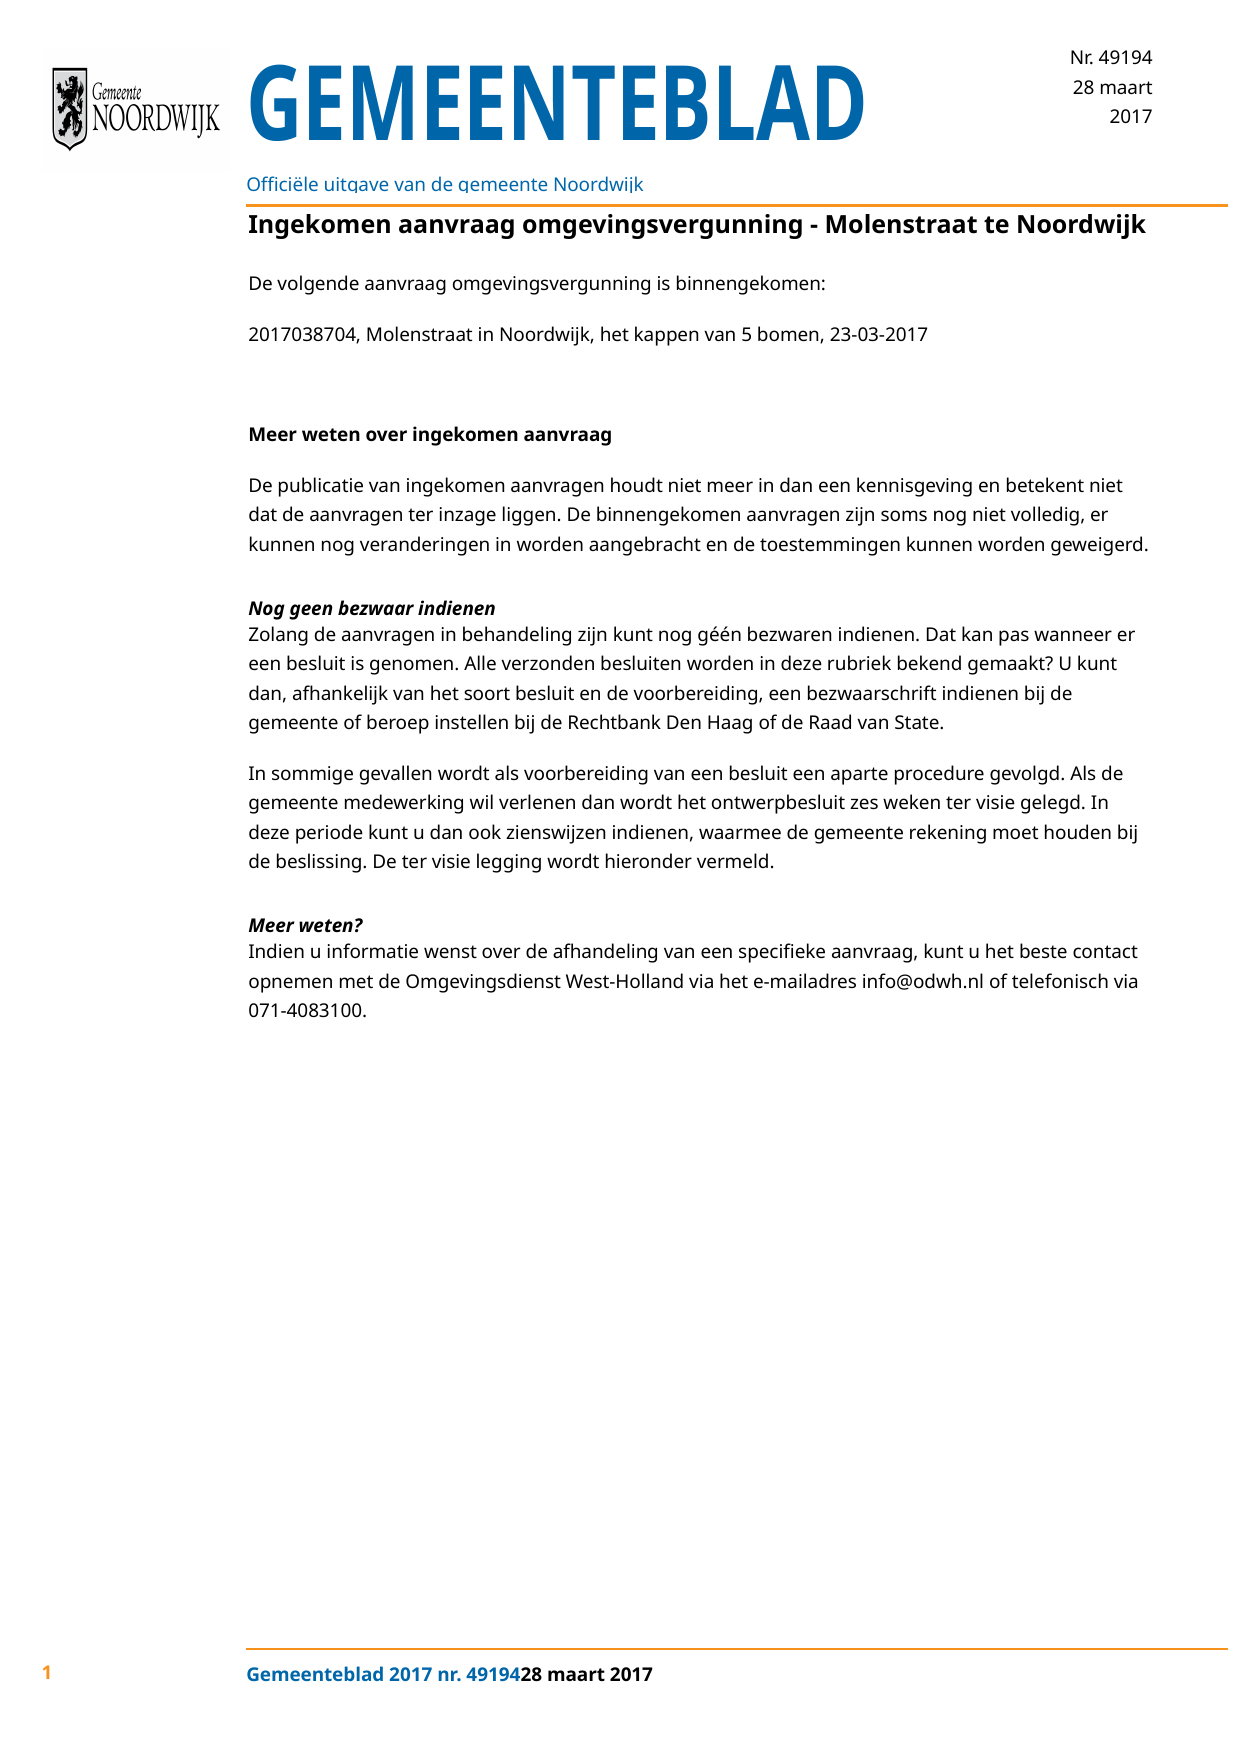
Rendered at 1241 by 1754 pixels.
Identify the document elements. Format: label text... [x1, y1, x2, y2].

text Ingekomen aanvraag omgevingsvergunning - Molenstraat te Noordwijk [248, 207, 1152, 241]
text De volgende aanvraag omgevingsvergunning is binnengekomen: [248, 270, 1152, 296]
text 2017038704, Molenstraat in Noordwijk, het kappen van 5 bomen, 23-03-2017 [248, 321, 1152, 346]
picture [41, 47, 231, 172]
text Zolang de aanvragen in behandeling zijn kunt nog géén bezwaren indienen. Dat kan pas wanneer er een besluit is genomen. Alle verzonden besluiten worden in deze rubriek bekend gemaakt? U kunt dan, afhankelijk van het soort besluit en de voorbereiding, een bezwaarschrift indienen bij de gemeente of beroep instellen bij de Rechtbank Den Haag of de Raad van State. [248, 621, 1152, 735]
text Indien u informatie wenst over de afhandeling van een specifieke aanvraag, kunt u het beste contact opnemen met de Omgevingsdienst West-Holland via het e-mailadres info@odwh.nl of telefonisch via 071-4083100. [248, 938, 1152, 1023]
text In sommige gevallen wordt als voorbereiding van een besluit een aparte procedure gevolgd. Als de gemeente medewerking wil verlenen dan wordt het ontwerpbesluit zes weken ter visie gelegd. In deze periode kunt u dan ook zienswijzen indienen, waarmee de gemeente rekening moet houden bij de beslissing. De ter visie legging wordt hieronder vermeld. [248, 760, 1152, 874]
text Meer weten? [248, 913, 1152, 938]
text Nog geen bezwaar indienen [248, 595, 1152, 621]
text De publicatie van ingekomen aanvragen houdt niet meer in dan een kennisgeving en betekent niet dat de aanvragen ter inzage liggen. De binnengekomen aanvragen zijn soms nog niet volledig, er kunnen nog veranderingen in worden aangebracht en de toestemmingen kunnen worden geweigerd. [248, 472, 1152, 557]
text Meer weten over ingekomen aanvraag [248, 422, 1152, 447]
